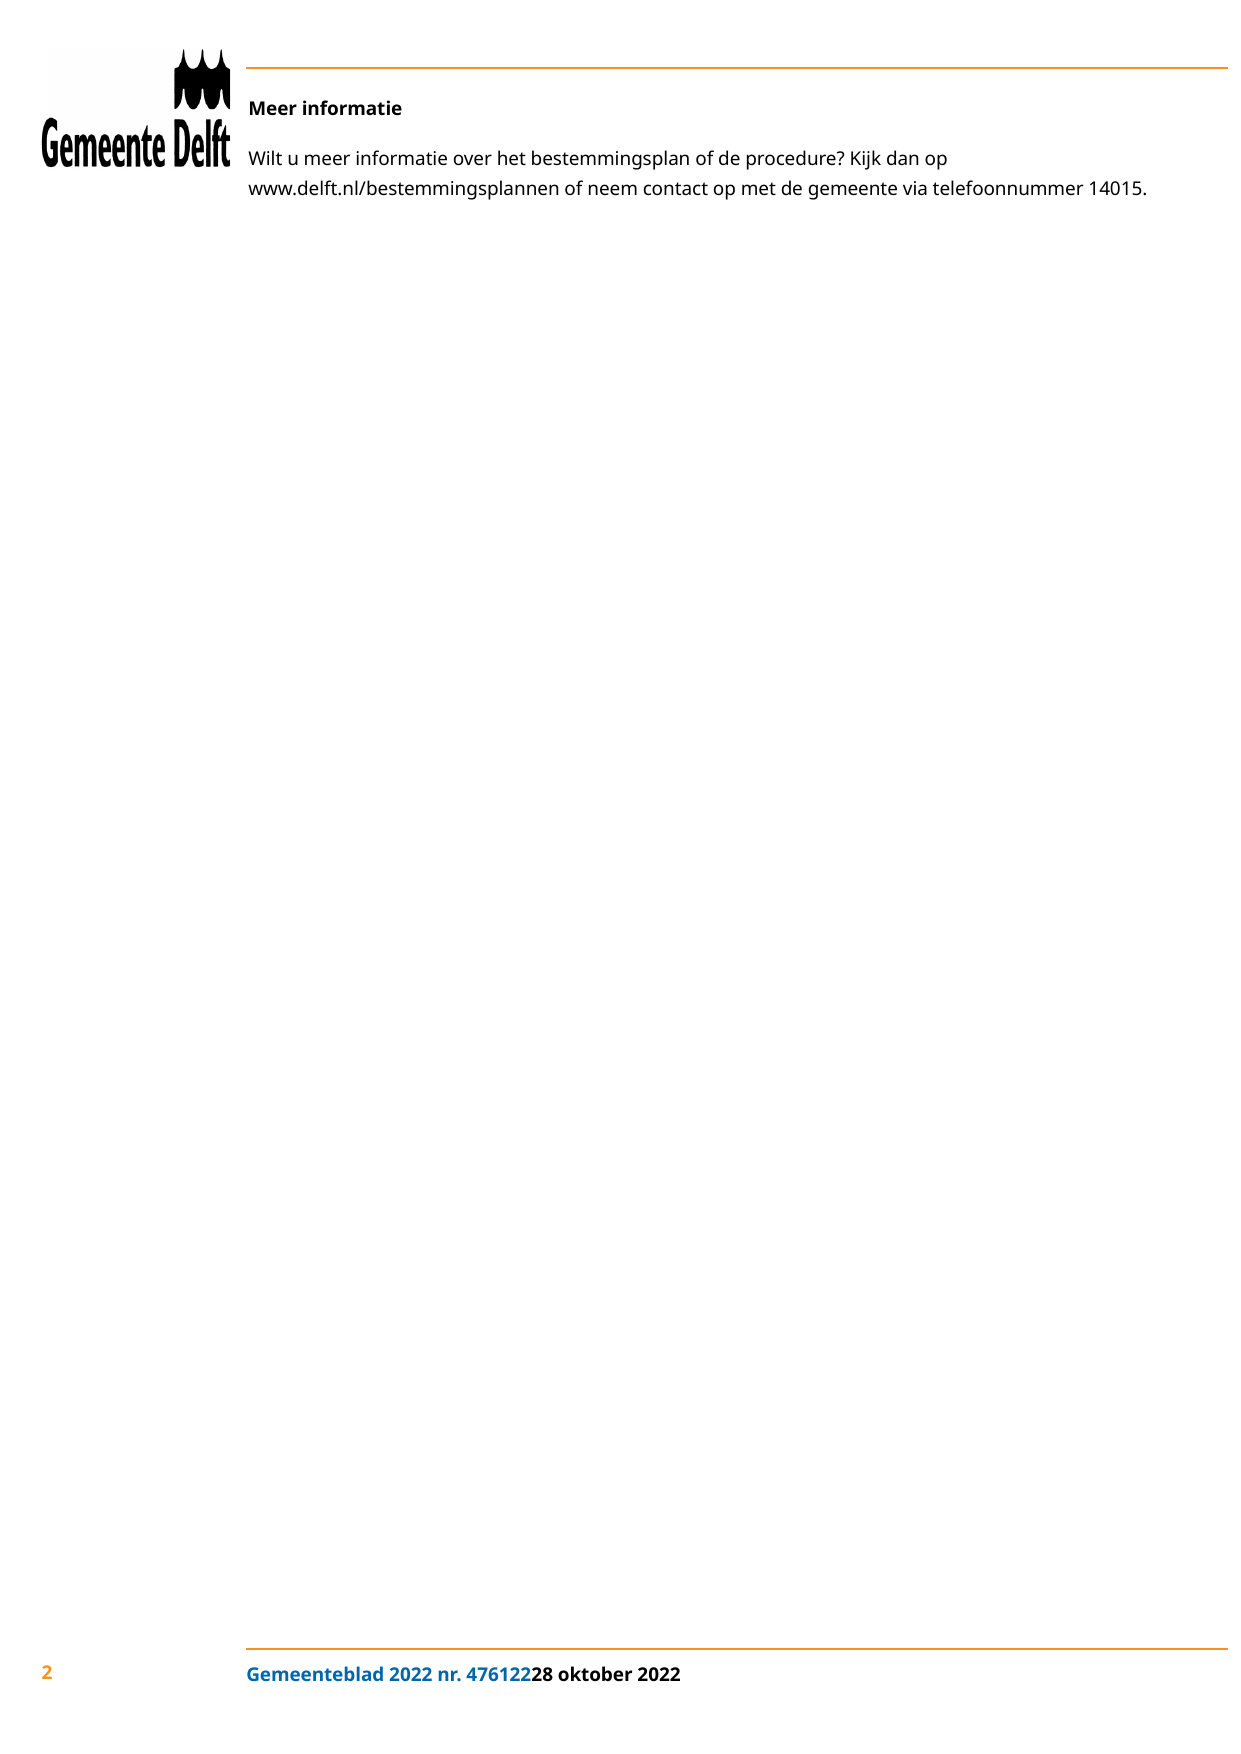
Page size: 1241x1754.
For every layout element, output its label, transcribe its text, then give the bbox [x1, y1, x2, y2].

picture [41, 47, 231, 172]
text Wilt u meer informatie over het bestemmingsplan of de procedure? Kijk dan op www.delft.nl/bestemmingsplannen of neem contact op met de gemeente via telefoonnummer 14015. [248, 145, 1152, 201]
text Meer informatie [248, 95, 1152, 121]
